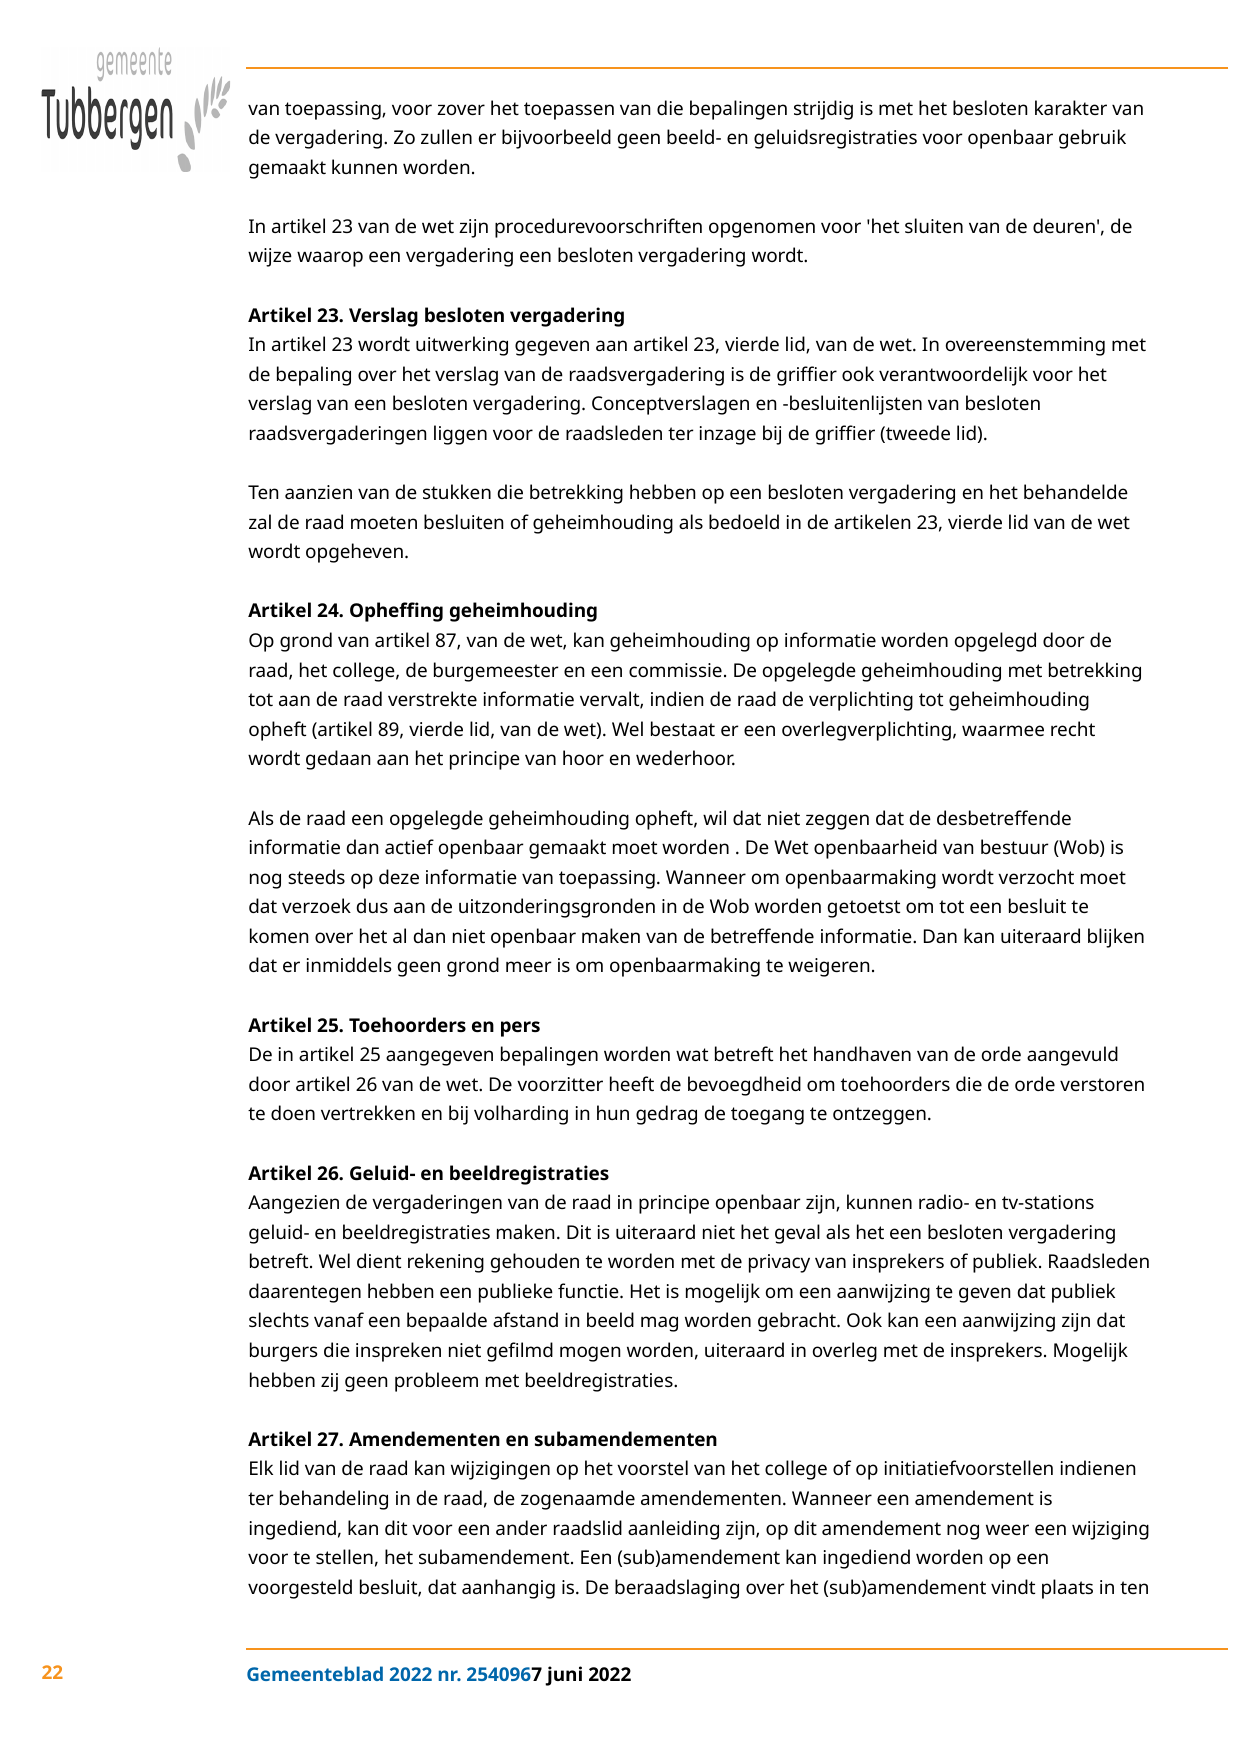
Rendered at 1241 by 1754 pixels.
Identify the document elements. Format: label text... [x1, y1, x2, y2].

picture [41, 47, 231, 172]
text Artikel 23. Verslag besloten vergadering [248, 302, 1152, 328]
text Artikel 24. Opheffing geheimhouding [248, 598, 1152, 623]
text Artikel 27. Amendementen en subamendementen [248, 1426, 1152, 1452]
text Als de raad een opgelegde geheimhouding opheft, wil dat niet zeggen dat de desbetreffende informatie dan actief openbaar gemaakt moet worden . De Wet openbaarheid van bestuur (Wob) is nog steeds op deze informatie van toepassing. Wanneer om openbaarmaking wordt verzocht moet dat verzoek dus aan de uitzonderingsgronden in de Wob worden getoetst om tot een besluit te komen over het al dan niet openbaar maken van de betreffende informatie. Dan kan uiteraard blijken dat er inmiddels geen grond meer is om openbaarmaking te weigeren. [248, 805, 1152, 978]
text In artikel 23 van de wet zijn procedurevoorschriften opgenomen voor 'het sluiten van de deuren', de wijze waarop een vergadering een besloten vergadering wordt. [248, 213, 1152, 268]
text Elk lid van de raad kan wijzigingen op het voorstel van het college of op initiatiefvoorstellen indienen ter behandeling in de raad, de zogenaamde amendementen. Wanneer een amendement is ingediend, kan dit voor een ander raadslid aanleiding zijn, op dit amendement nog weer een wijziging voor te stellen, het subamendement. Een (sub)amendement kan ingediend worden op een voorgesteld besluit, dat aanhangig is. De beraadslaging over het (sub)amendement vindt plaats in ten [248, 1456, 1152, 1600]
text van toepassing, voor zover het toepassen van die bepalingen strijdig is met het besloten karakter van de vergadering. Zo zullen er bijvoorbeeld geen beeld- en geluidsregistraties voor openbaar gebruik gemaakt kunnen worden. [248, 95, 1152, 180]
text Op grond van artikel 87, van de wet, kan geheimhouding op informatie worden opgelegd door de raad, het college, de burgemeester en een commissie. De opgelegde geheimhouding met betrekking tot aan de raad verstrekte informatie vervalt, indien de raad de verplichting tot geheimhouding opheft (artikel 89, vierde lid, van de wet). Wel bestaat er een overlegverplichting, waarmee recht wordt gedaan aan het principe van hoor en wederhoor. [248, 627, 1152, 771]
text De in artikel 25 aangegeven bepalingen worden wat betreft het handhaven van de orde aangevuld door artikel 26 van de wet. De voorzitter heeft de bevoegdheid om toehoorders die de orde verstoren te doen vertrekken en bij volharding in hun gedrag de toegang te ontzeggen. [248, 1041, 1152, 1126]
text Ten aanzien van de stukken die betrekking hebben op een besloten vergadering en het behandelde zal de raad moeten besluiten of geheimhouding als bedoeld in de artikelen 23, vierde lid van de wet wordt opgeheven. [248, 479, 1152, 564]
text Aangezien de vergaderingen van de raad in principe openbaar zijn, kunnen radio- en tv-stations geluid- en beeldregistraties maken. Dit is uiteraard niet het geval als het een besloten vergadering betreft. Wel dient rekening gehouden te worden met de privacy van insprekers of publiek. Raadsleden daarentegen hebben een publieke functie. Het is mogelijk om een aanwijzing te geven dat publiek slechts vanaf een bepaalde afstand in beeld mag worden gebracht. Ook kan een aanwijzing zijn dat burgers die inspreken niet gefilmd mogen worden, uiteraard in overleg met de insprekers. Mogelijk hebben zij geen probleem met beeldregistraties. [248, 1189, 1152, 1393]
text Artikel 25. Toehoorders en pers [248, 1012, 1152, 1038]
text Artikel 26. Geluid- en beeldregistraties [248, 1160, 1152, 1186]
text In artikel 23 wordt uitwerking gegeven aan artikel 23, vierde lid, van de wet. In overeenstemming met de bepaling over het verslag van de raadsvergadering is de griffier ook verantwoordelijk voor het verslag van een besloten vergadering. Conceptverslagen en -besluitenlijsten van besloten raadsvergaderingen liggen voor de raadsleden ter inzage bij de griffier (tweede lid). [248, 331, 1152, 446]
